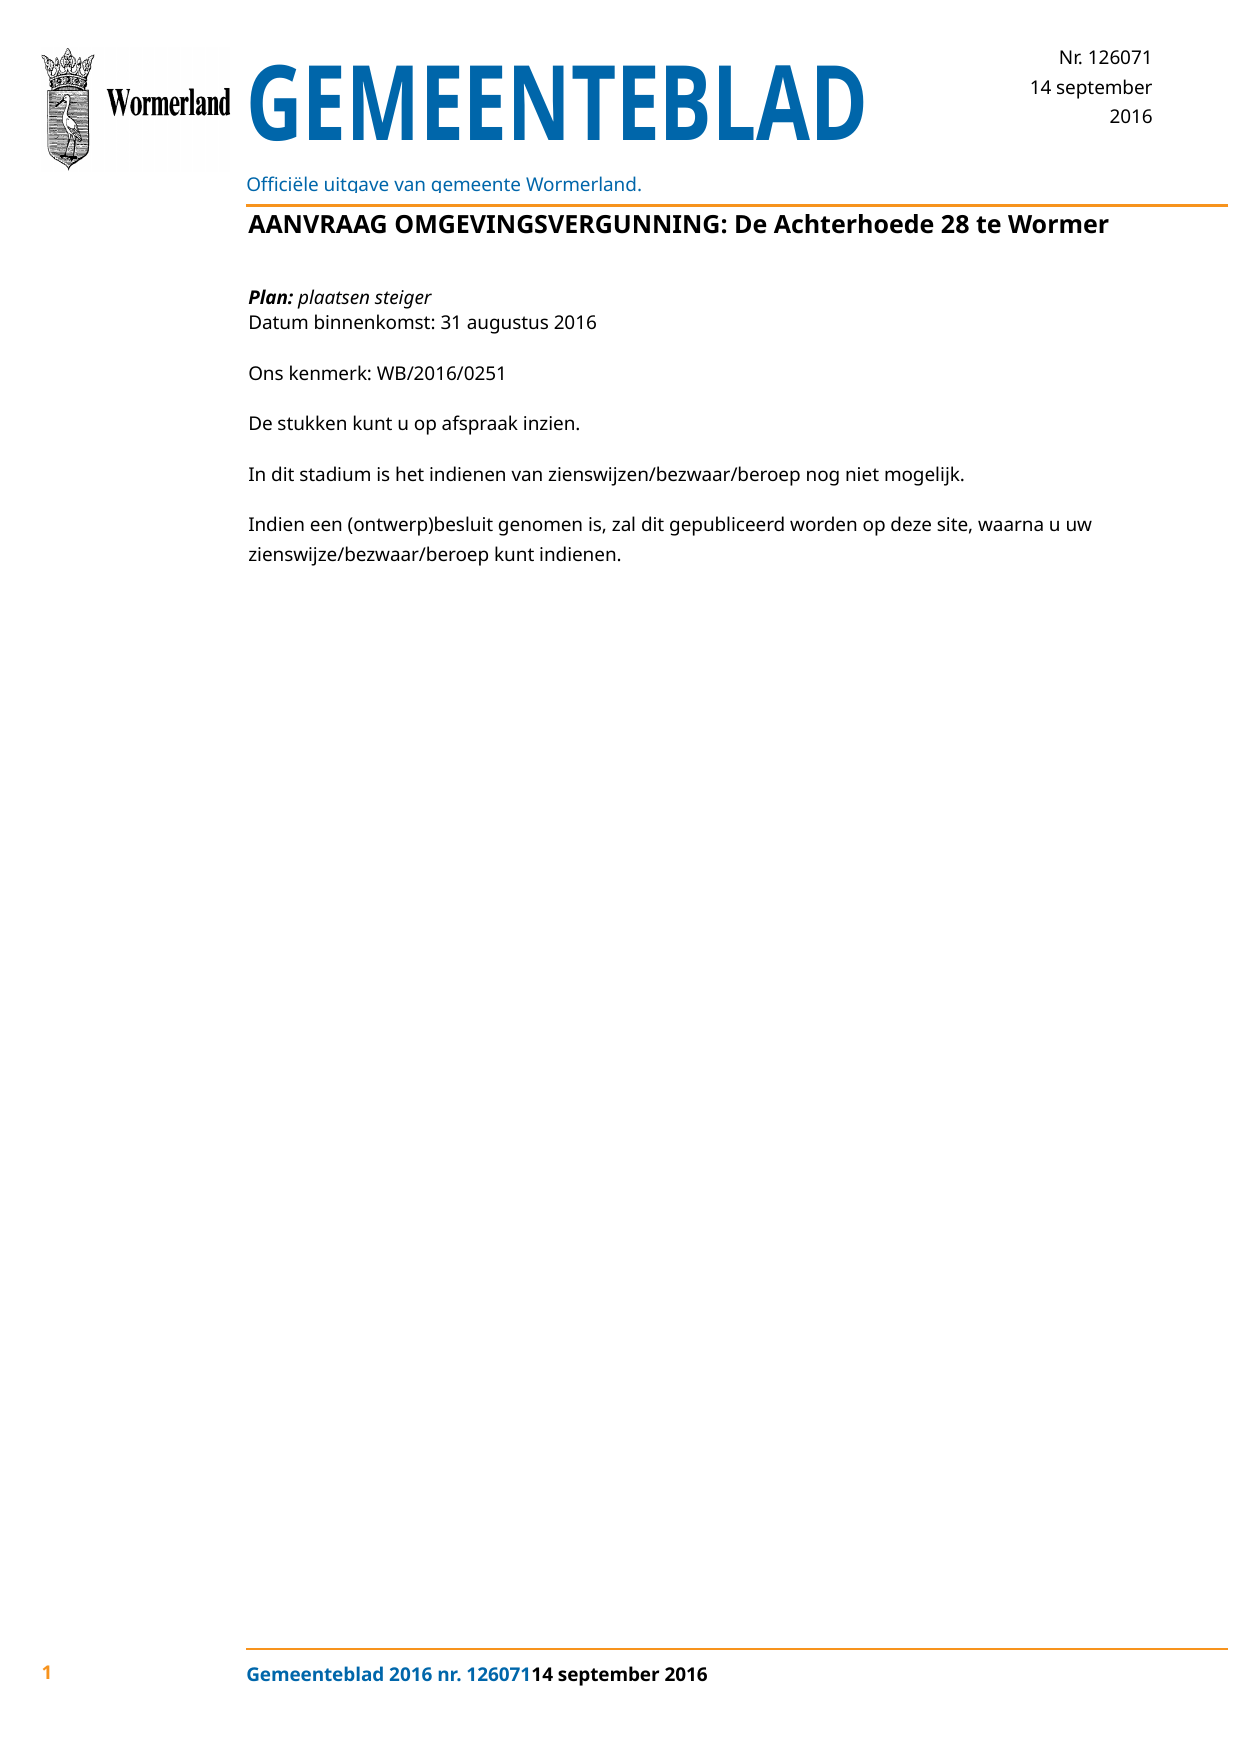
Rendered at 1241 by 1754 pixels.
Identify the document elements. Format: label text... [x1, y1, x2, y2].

text Datum binnenkomst: 31 augustus 2016 [248, 309, 1152, 335]
text In dit stadium is het indienen van zienswijzen/bezwaar/beroep nog niet mogelijk. [248, 461, 1152, 487]
text Ons kenmerk: WB/2016/0251 [248, 360, 1152, 386]
picture [41, 47, 231, 172]
text Indien een (ontwerp)besluit genomen is, zal dit gepubliceerd worden op deze site, waarna u uw zienswijze/bezwaar/beroep kunt indienen. [248, 511, 1152, 567]
text AANVRAAG OMGEVINGSVERGUNNING: De Achterhoede 28 te Wormer [248, 207, 1152, 241]
text Plan: plaatsen steiger [248, 284, 1152, 309]
text De stukken kunt u op afspraak inzien. [248, 410, 1152, 436]
